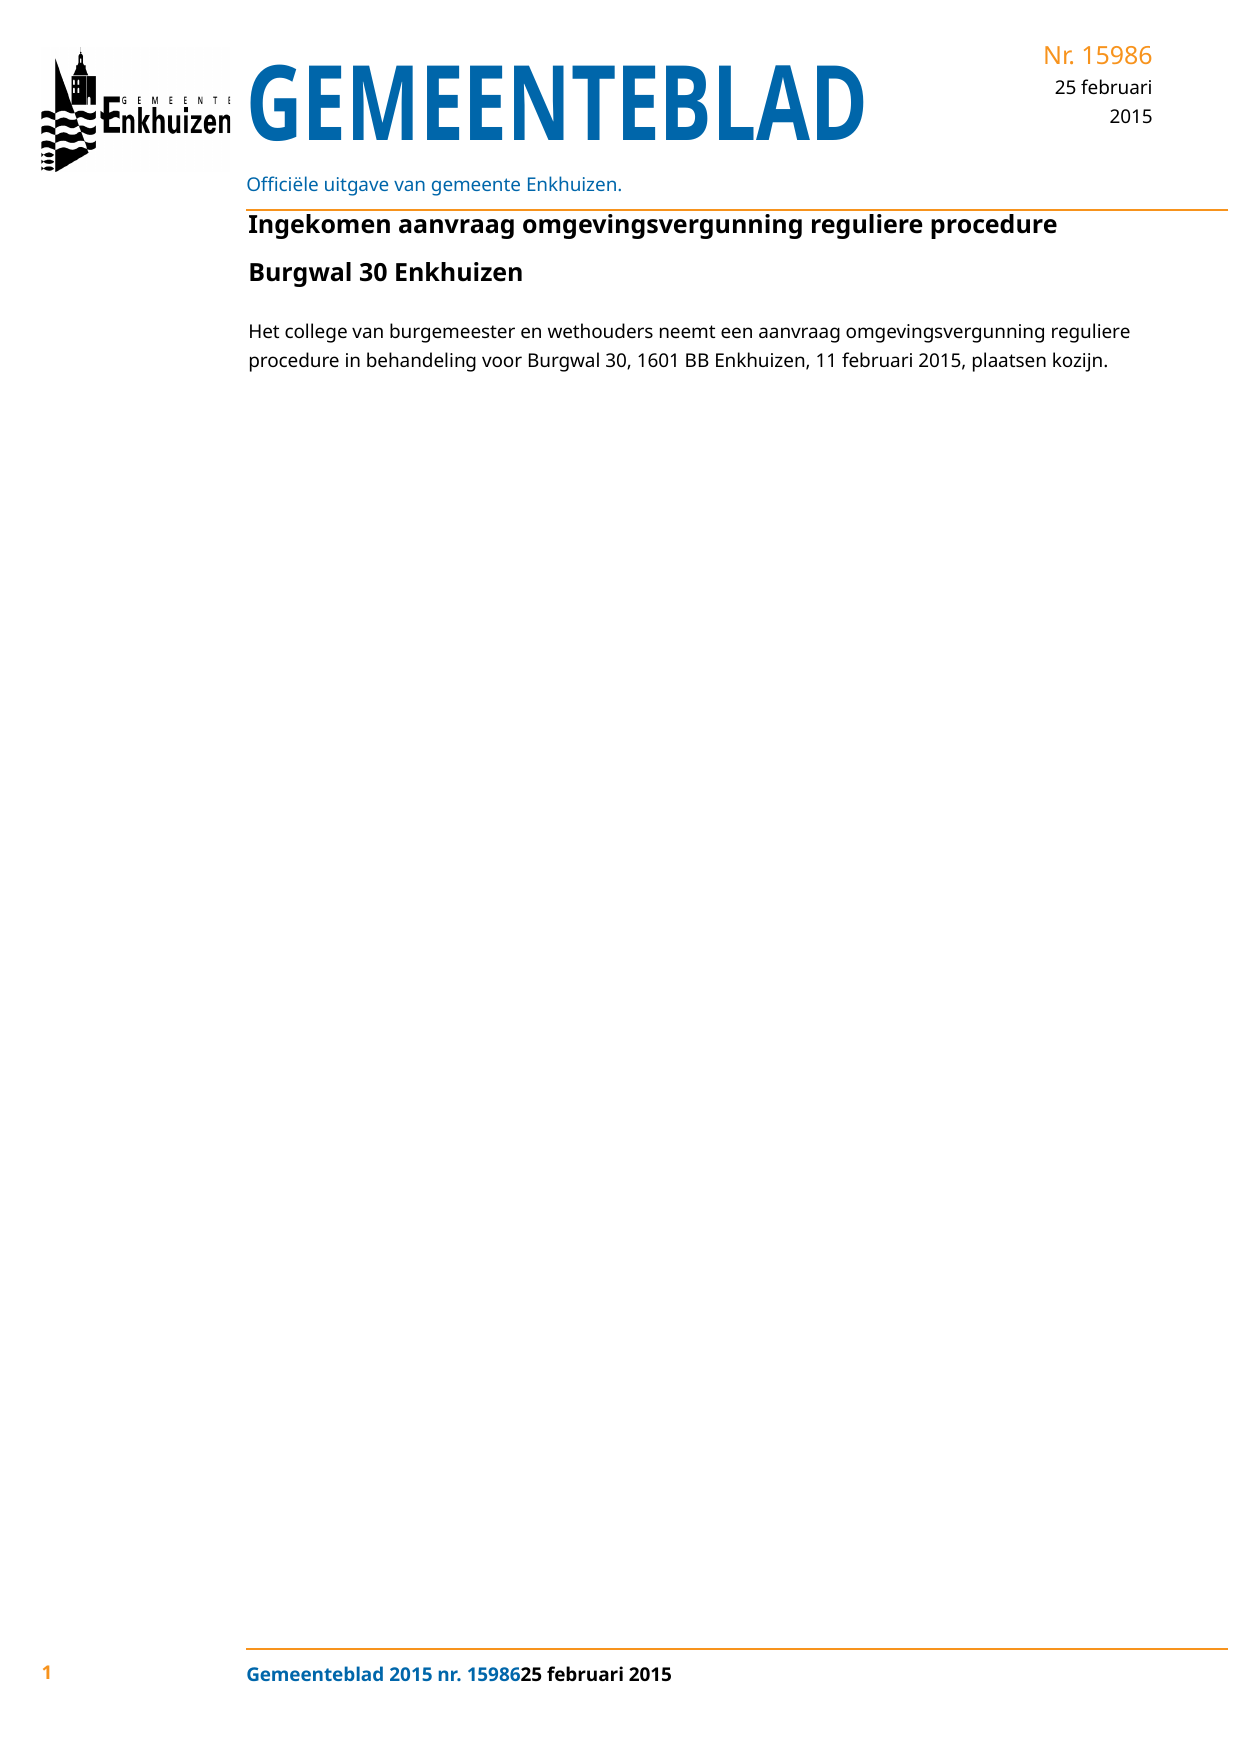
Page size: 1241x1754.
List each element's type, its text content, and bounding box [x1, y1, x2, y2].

picture [41, 47, 231, 172]
text Ingekomen aanvraag omgevingsvergunning reguliere procedure Burgwal 30 Enkhuizen [248, 211, 1152, 288]
text Het college van burgemeester en wethouders neemt een aanvraag omgevingsvergunning reguliere procedure in behandeling voor Burgwal 30, 1601 BB Enkhuizen, 11 februari 2015, plaatsen kozijn. [248, 318, 1152, 373]
